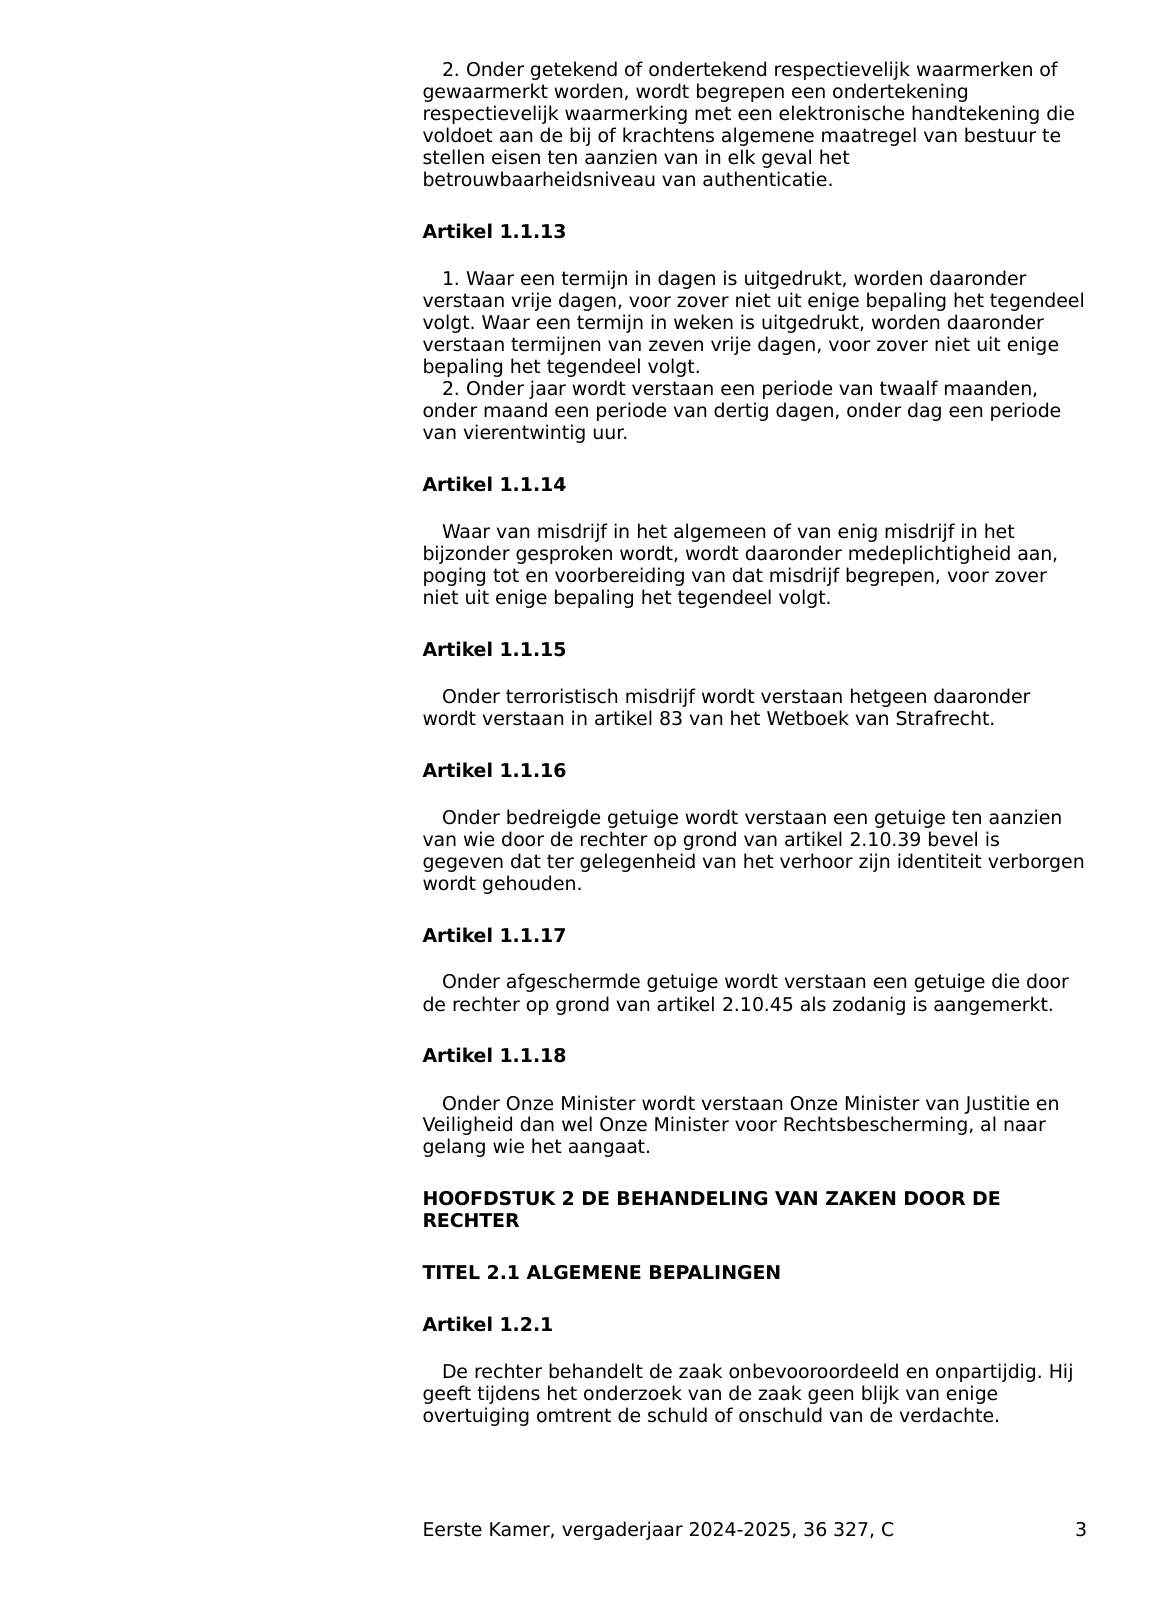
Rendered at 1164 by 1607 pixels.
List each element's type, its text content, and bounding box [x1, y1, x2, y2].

text Onder afgeschermde getuige wordt verstaan een getuige die door de rechter op grond van artikel 2.10.45 als zodanig is aangemerkt. [422, 971, 1087, 1015]
subtitle TITEL 2.1 ALGEMENE BEPALINGEN [422, 1262, 1087, 1284]
subtitle Artikel 1.1.15 [422, 639, 1087, 661]
text Onder Onze Minister wordt verstaan Onze Minister van Justitie en Veiligheid dan wel Onze Minister voor Rechtsbescherming, al naar gelang wie het aangaat. [422, 1092, 1087, 1158]
subtitle HOOFDSTUK 2 DE BEHANDELING VAN ZAKEN DOOR DE RECHTER [422, 1188, 1087, 1232]
text 2. Onder jaar wordt verstaan een periode van twaalf maanden, onder maand een periode van dertig dagen, onder dag een periode van vierentwintig uur. [422, 378, 1087, 444]
subtitle Artikel 1.2.1 [422, 1314, 1087, 1336]
subtitle Artikel 1.1.18 [422, 1045, 1087, 1067]
subtitle Artikel 1.1.14 [422, 474, 1087, 496]
text 2. Onder getekend of ondertekend respectievelijk waarmerken of gewaarmerkt worden, wordt begrepen een ondertekening respectievelijk waarmerking met een elektronische handtekening die voldoet aan de bij of krachtens algemene maatregel van bestuur te stellen eisen ten aanzien van in elk geval het betrouwbaarheidsniveau van authenticatie. [422, 59, 1087, 191]
subtitle Artikel 1.1.16 [422, 759, 1087, 782]
text De rechter behandelt de zaak onbevooroordeeld en onpartijdig. Hij geeft tijdens het onderzoek van de zaak geen blijk van enige overtuiging omtrent de schuld of onschuld van de verdachte. [422, 1361, 1087, 1427]
text 1. Waar een termijn in dagen is uitgedrukt, worden daaronder verstaan vrije dagen, voor zover niet uit enige bepaling het tegendeel volgt. Waar een termijn in weken is uitgedrukt, worden daaronder verstaan termijnen van zeven vrije dagen, voor zover niet uit enige bepaling het tegendeel volgt. [422, 268, 1087, 378]
text Onder terroristisch misdrijf wordt verstaan hetgeen daaronder wordt verstaan in artikel 83 van het Wetboek van Strafrecht. [422, 686, 1087, 729]
text Waar van misdrijf in het algemeen of van enig misdrijf in het bijzonder gesproken wordt, wordt daaronder medeplichtigheid aan, poging tot en voorbereiding van dat misdrijf begrepen, voor zover niet uit enige bepaling het tegendeel volgt. [422, 521, 1087, 609]
subtitle Artikel 1.1.13 [422, 221, 1087, 243]
subtitle Artikel 1.1.17 [422, 924, 1087, 946]
text Onder bedreigde getuige wordt verstaan een getuige ten aanzien van wie door de rechter op grond van artikel 2.10.39 bevel is gegeven dat ter gelegenheid van het verhoor zijn identiteit verborgen wordt gehouden. [422, 807, 1087, 894]
